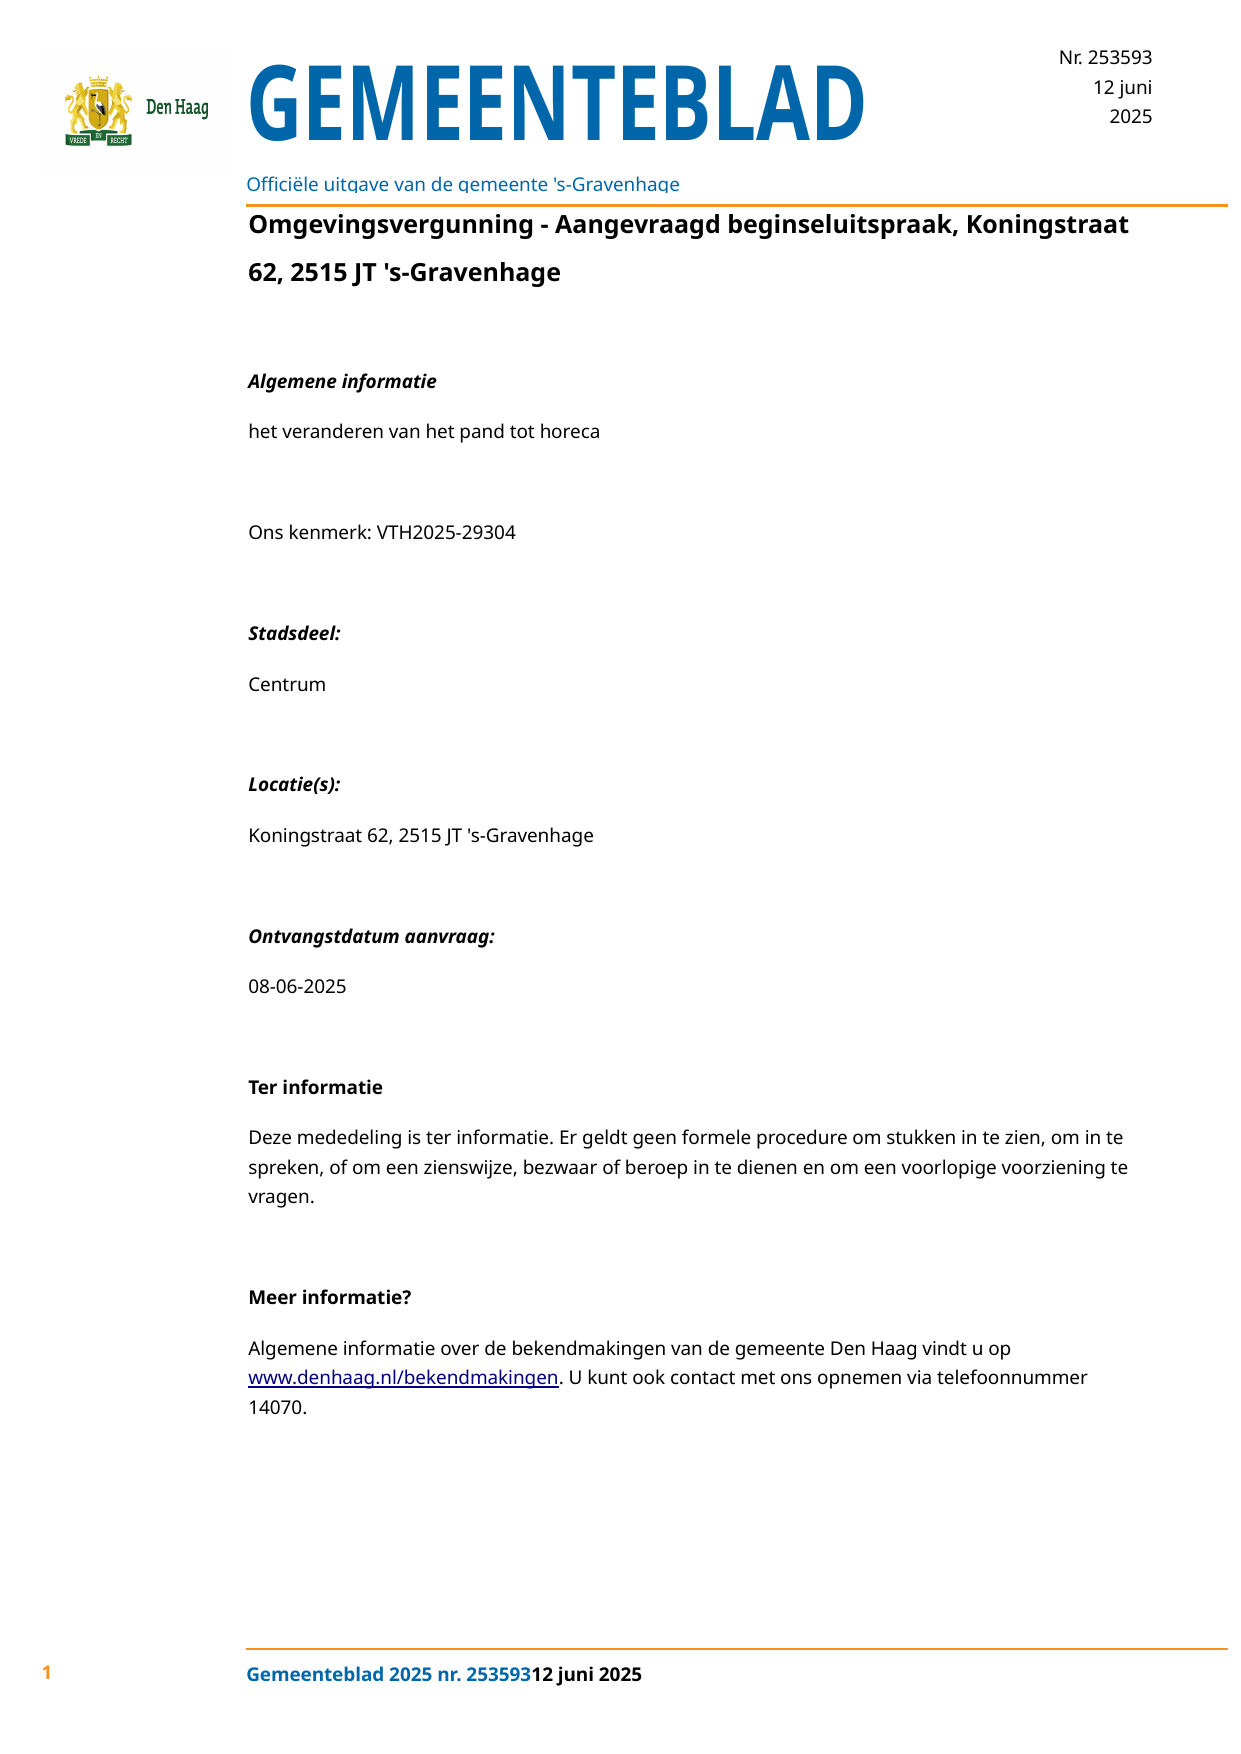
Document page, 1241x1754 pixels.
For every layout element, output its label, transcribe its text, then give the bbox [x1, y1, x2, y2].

text Algemene informatie [248, 368, 1152, 394]
text Algemene informatie over de bekendmakingen van de gemeente Den Haag vindt u op www.denhaag.nl/bekendmakingen. U kunt ook contact met ons opnemen via telefoonnummer 14070. [248, 1335, 1152, 1420]
text Locatie(s): [248, 772, 1152, 797]
text Stadsdeel: [248, 620, 1152, 646]
text Omgevingsvergunning - Aangevraagd beginseluitspraak, Koningstraat 62, 2515 JT 's-Gravenhage [248, 207, 1152, 288]
text Ter informatie [248, 1074, 1152, 1100]
text Ons kenmerk: VTH2025-29304 [248, 519, 1152, 545]
text Meer informatie? [248, 1284, 1152, 1310]
text Deze mededeling is ter informatie. Er geldt geen formele procedure om stukken in te zien, om in te spreken, of om een zienswijze, bezwaar of beroep in te dienen en om een voorlopige voorziening te vragen. [248, 1124, 1152, 1209]
text Ontvangstdatum aanvraag: [248, 923, 1152, 949]
text 08-06-2025 [248, 973, 1152, 999]
text Koningstraat 62, 2515 JT 's-Gravenhage [248, 822, 1152, 848]
text het veranderen van het pand tot horeca [248, 419, 1152, 444]
text Centrum [248, 671, 1152, 697]
picture [41, 47, 231, 172]
